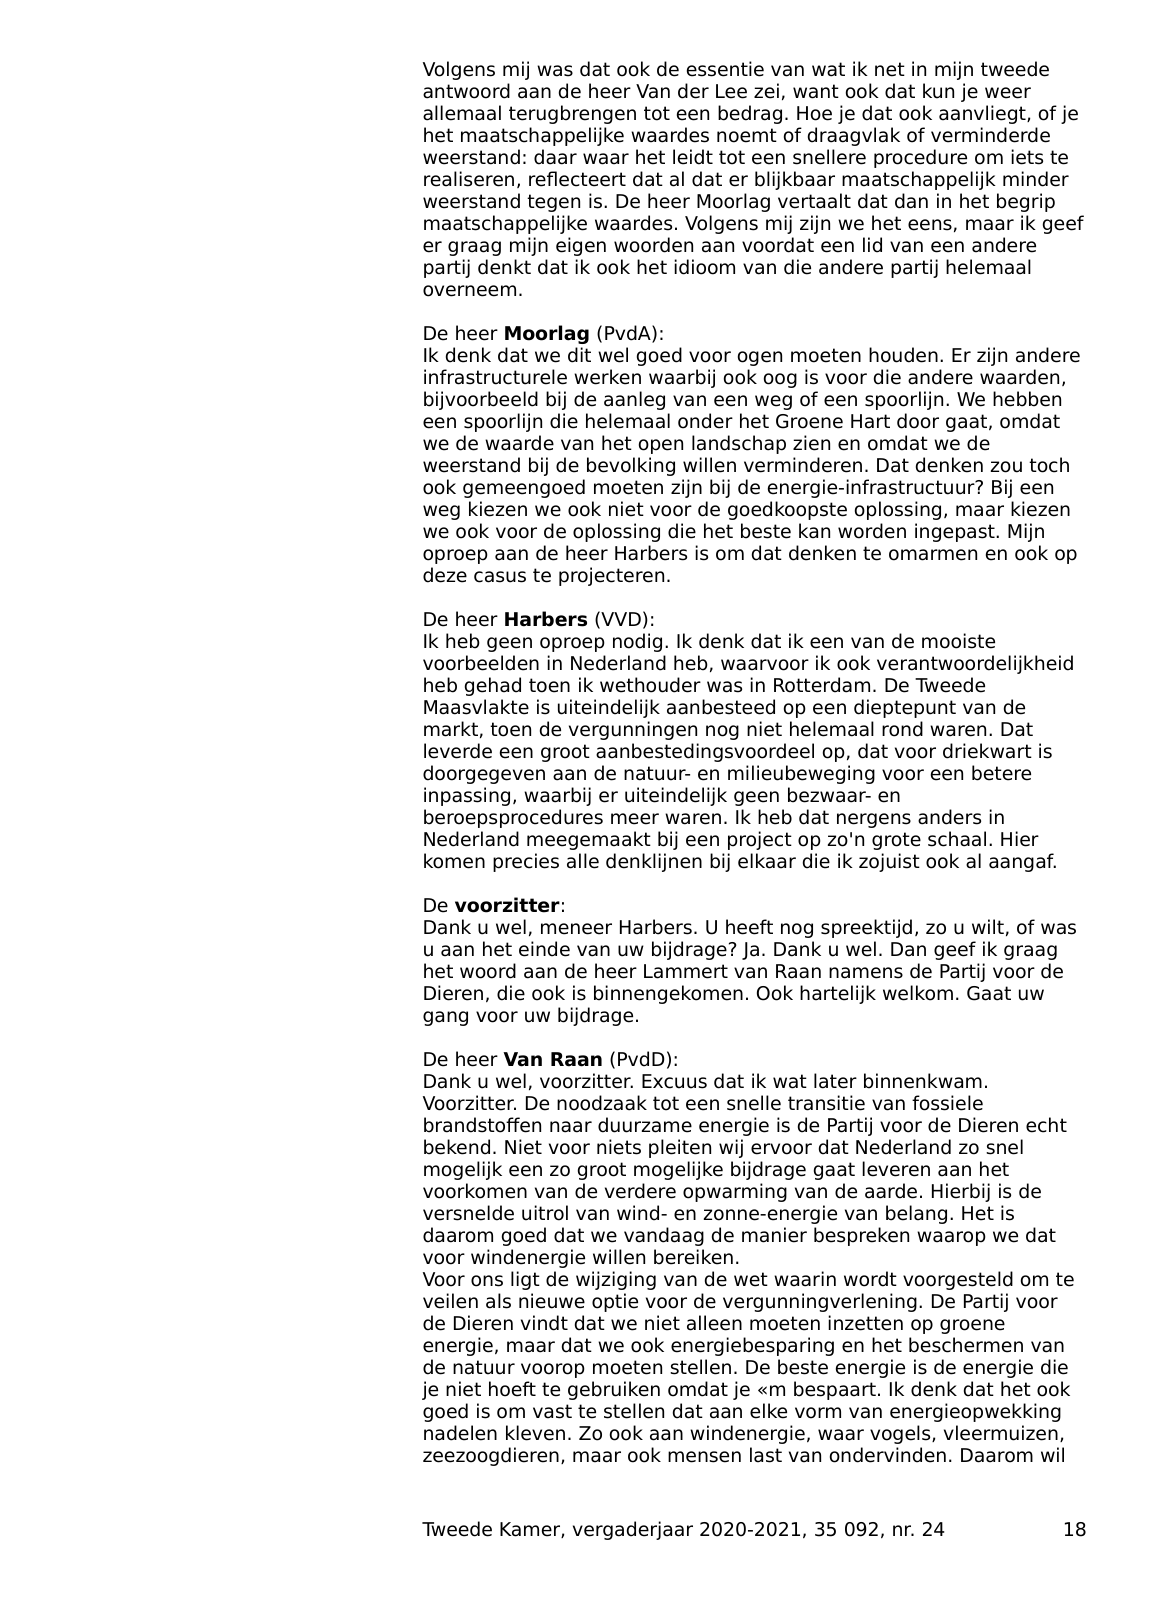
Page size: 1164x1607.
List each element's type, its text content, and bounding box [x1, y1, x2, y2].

text De heer Harbers (VVD): [422, 609, 1087, 631]
text Ik denk dat we dit wel goed voor ogen moeten houden. Er zijn andere infrastructurele werken waarbij ook oog is voor die andere waarden, bijvoorbeeld bij de aanleg van een weg of een spoorlijn. We hebben een spoorlijn die helemaal onder het Groene Hart door gaat, omdat we de waarde van het open landschap zien en omdat we de weerstand bij de bevolking willen verminderen. Dat denken zou toch ook gemeengoed moeten zijn bij de energie-infrastructuur? Bij een weg kiezen we ook niet voor de goedkoopste oplossing, maar kiezen we ook voor de oplossing die het beste kan worden ingepast. Mijn oproep aan de heer Harbers is om dat denken te omarmen en ook op deze casus te projecteren. [422, 345, 1087, 587]
text Ik heb geen oproep nodig. Ik denk dat ik een van de mooiste voorbeelden in Nederland heb, waarvoor ik ook verantwoordelijkheid heb gehad toen ik wethouder was in Rotterdam. De Tweede Maasvlakte is uiteindelijk aanbesteed op een dieptepunt van de markt, toen de vergunningen nog niet helemaal rond waren. Dat leverde een groot aanbestedingsvoordeel op, dat voor driekwart is doorgegeven aan de natuur- en milieubeweging voor een betere inpassing, waarbij er uiteindelijk geen bezwaar- en beroepsprocedures meer waren. Ik heb dat nergens anders in Nederland meegemaakt bij een project op zo'n grote schaal. Hier komen precies alle denklijnen bij elkaar die ik zojuist ook al aangaf. [422, 631, 1087, 873]
text Voor ons ligt de wijziging van de wet waarin wordt voorgesteld om te veilen als nieuwe optie voor de vergunningverlening. De Partij voor de Dieren vindt dat we niet alleen moeten inzetten op groene energie, maar dat we ook energiebesparing en het beschermen van de natuur voorop moeten stellen. De beste energie is de energie die je niet hoeft te gebruiken omdat je «m bespaart. Ik denk dat het ook goed is om vast te stellen dat aan elke vorm van energieopwekking nadelen kleven. Zo ook aan windenergie, waar vogels, vleermuizen, zeezoogdieren, maar ook mensen last van ondervinden. Daarom wil [422, 1269, 1087, 1467]
text De voorzitter: [422, 895, 1087, 917]
text De heer Van Raan (PvdD): [422, 1049, 1087, 1071]
text Dank u wel, meneer Harbers. U heeft nog spreektijd, zo u wilt, of was u aan het einde van uw bijdrage? Ja. Dank u wel. Dan geef ik graag het woord aan de heer Lammert van Raan namens de Partij voor de Dieren, die ook is binnengekomen. Ook hartelijk welkom. Gaat uw gang voor uw bijdrage. [422, 917, 1087, 1027]
text Volgens mij was dat ook de essentie van wat ik net in mijn tweede antwoord aan de heer Van der Lee zei, want ook dat kun je weer allemaal terugbrengen tot een bedrag. Hoe je dat ook aanvliegt, of je het maatschappelijke waardes noemt of draagvlak of verminderde weerstand: daar waar het leidt tot een snellere procedure om iets te realiseren, reflecteert dat al dat er blijkbaar maatschappelijk minder weerstand tegen is. De heer Moorlag vertaalt dat dan in het begrip maatschappelijke waardes. Volgens mij zijn we het eens, maar ik geef er graag mijn eigen woorden aan voordat een lid van een andere partij denkt dat ik ook het idioom van die andere partij helemaal overneem. [422, 59, 1087, 301]
text De heer Moorlag (PvdA): [422, 323, 1087, 345]
text Voorzitter. De noodzaak tot een snelle transitie van fossiele brandstoffen naar duurzame energie is de Partij voor de Dieren echt bekend. Niet voor niets pleiten wij ervoor dat Nederland zo snel mogelijk een zo groot mogelijke bijdrage gaat leveren aan het voorkomen van de verdere opwarming van de aarde. Hierbij is de versnelde uitrol van wind- en zonne-energie van belang. Het is daarom goed dat we vandaag de manier bespreken waarop we dat voor windenergie willen bereiken. [422, 1093, 1087, 1269]
text Dank u wel, voorzitter. Excuus dat ik wat later binnenkwam. [422, 1071, 1087, 1093]
